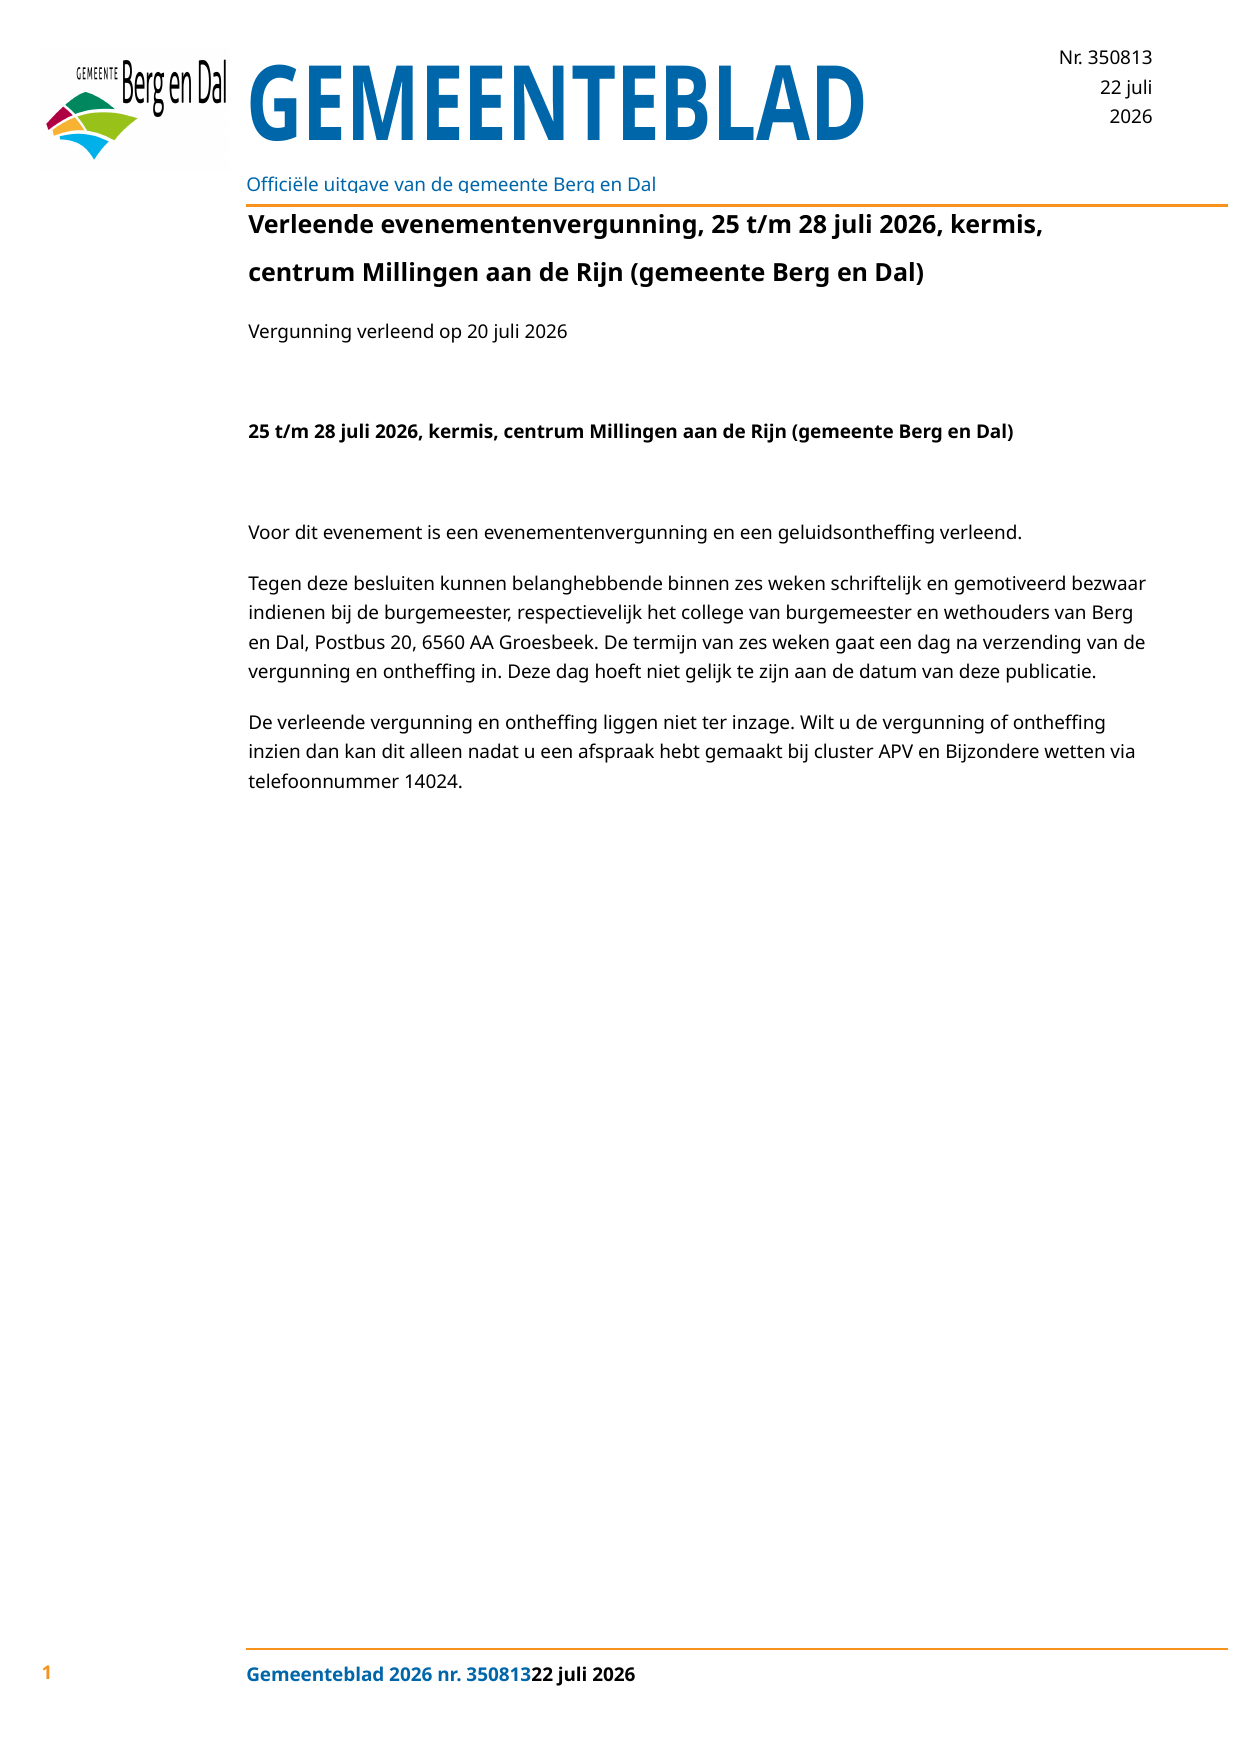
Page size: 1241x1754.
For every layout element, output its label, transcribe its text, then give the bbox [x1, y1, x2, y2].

text Vergunning verleend op 20 juli 2026 [248, 318, 1152, 344]
picture [41, 47, 231, 172]
text De verleende vergunning en ontheffing liggen niet ter inzage. Wilt u de vergunning of ontheffing inzien dan kan dit alleen nadat u een afspraak hebt gemaakt bij cluster APV en Bijzondere wetten via telefoonnummer 14024. [248, 709, 1152, 794]
text Tegen deze besluiten kunnen belanghebbende binnen zes weken schriftelijk en gemotiveerd bezwaar indienen bij de burgemeester, respectievelijk het college van burgemeester en wethouders van Berg en Dal, Postbus 20, 6560 AA Groesbeek. De termijn van zes weken gaat een dag na verzending van de vergunning en ontheffing in. Deze dag hoeft niet gelijk te zijn aan de datum van deze publicatie. [248, 570, 1152, 684]
text Voor dit evenement is een evenementenvergunning en een geluidsontheffing verleend. [248, 519, 1152, 545]
text Verleende evenementenvergunning, 25 t/m 28 juli 2026, kermis, centrum Millingen aan de Rijn (gemeente Berg en Dal) [248, 207, 1152, 288]
text 25 t/m 28 juli 2026, kermis, centrum Millingen aan de Rijn (gemeente Berg en Dal) [248, 419, 1152, 444]
